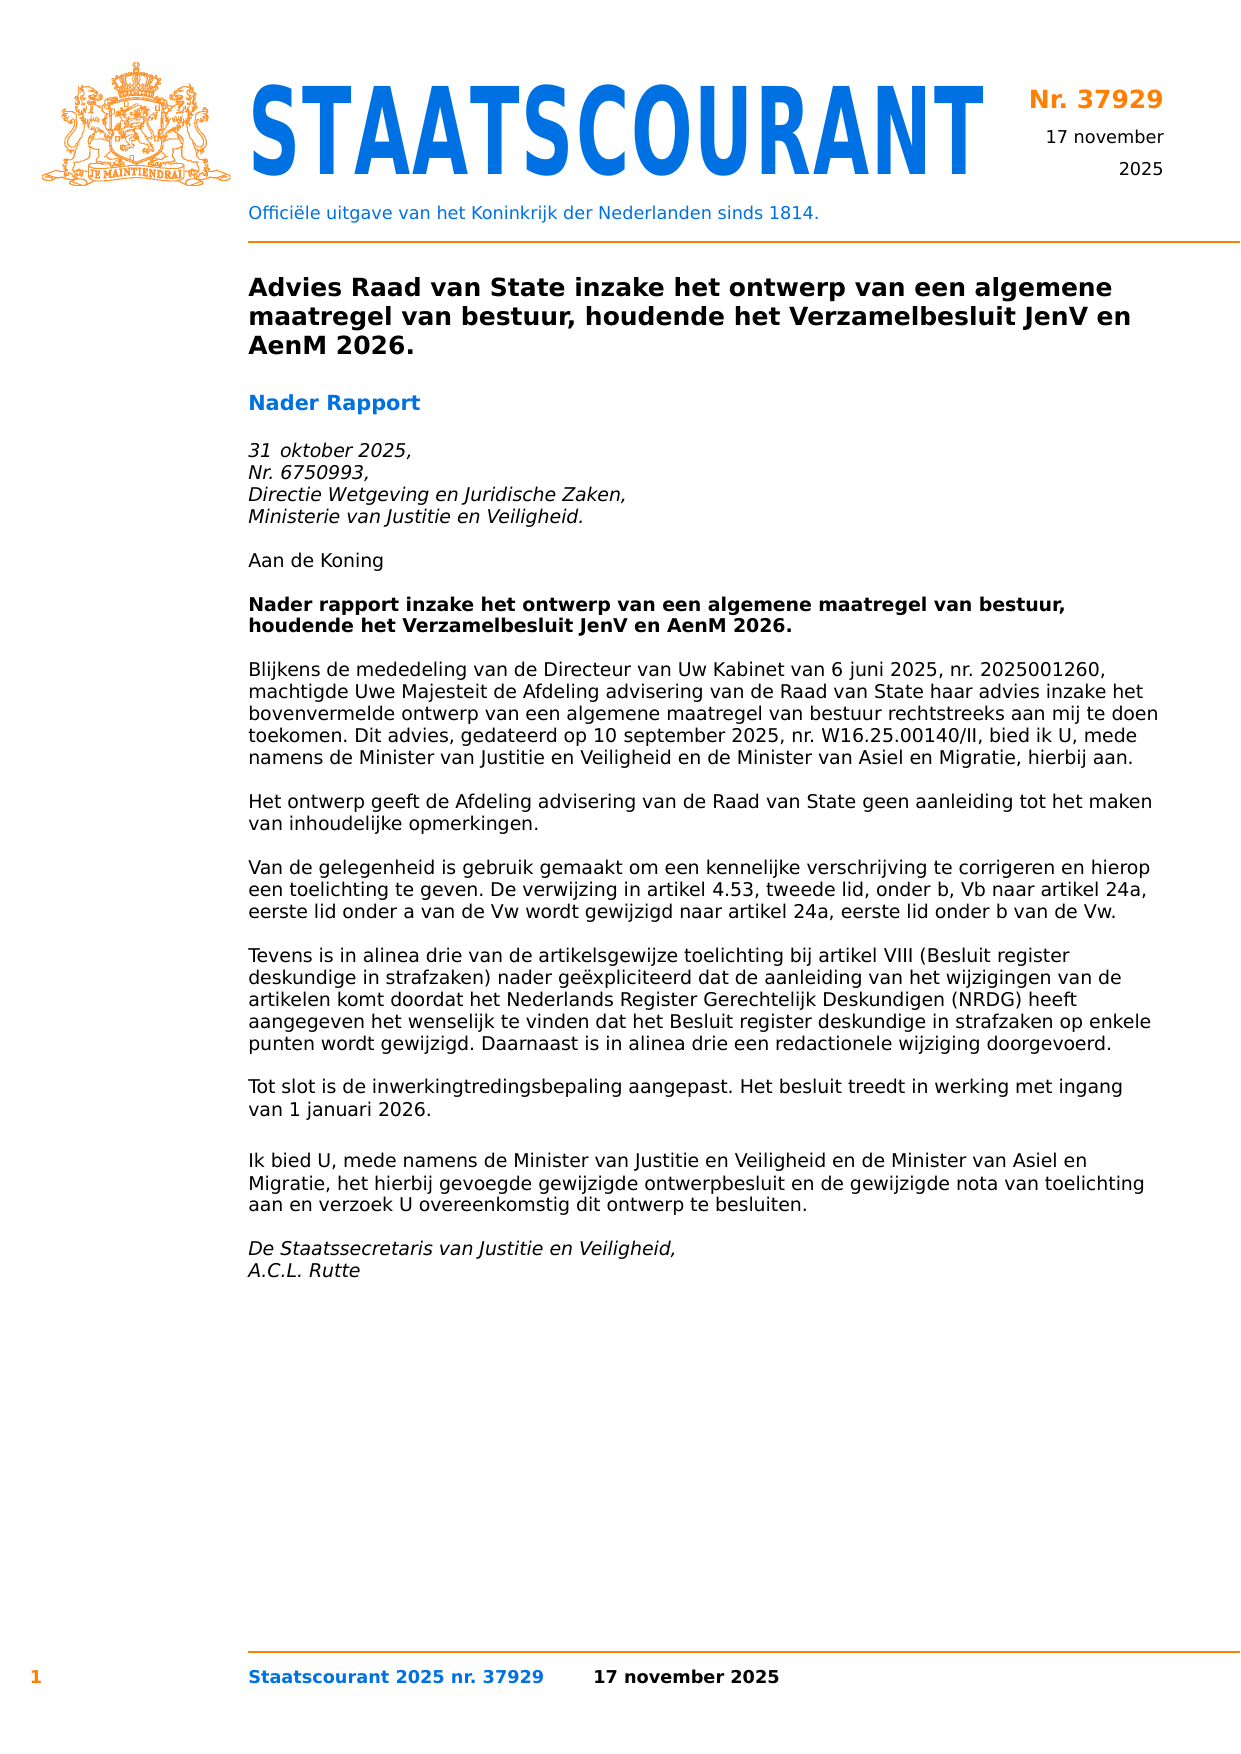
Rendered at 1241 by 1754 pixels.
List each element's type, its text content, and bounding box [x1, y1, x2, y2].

subtitle Advies Raad van State inzake het ontwerp van een algemene maatregel van bestuur, houdende het Verzamelbesluit JenV en AenM 2026. [248, 273, 1163, 361]
text Nr. 6750993, [248, 462, 1163, 484]
table_header Nr. 37929 [998, 62, 1240, 121]
text Ik bied U, mede namens de Minister van Justitie en Veiligheid en de Minister van Asiel en Migratie, het hierbij gevoegde gewijzigde ontwerpbesluit en de gewijzigde nota van toelichting aan en verzoek U overeenkomstig dit ontwerp te besluiten. [248, 1150, 1163, 1216]
subtitle Nader Rapport [248, 391, 1163, 415]
text Het ontwerp geeft de Afdeling advisering van de Raad van State geen aanleiding tot het maken van inhoudelijke opmerkingen. [248, 791, 1163, 835]
text Nader rapport inzake het ontwerp van een algemene maatregel van bestuur, houdende het Verzamelbesluit JenV en AenM 2026. [248, 593, 1163, 637]
text Tot slot is de inwerkingtredingsbepaling aangepast. Het besluit treedt in werking met ingang van 1 januari 2026. [248, 1076, 1163, 1120]
text Directie Wetgeving en Juridische Zaken, [248, 484, 1163, 506]
text Van de gelegenheid is gebruik gemaakt om een kennelijke verschrijving te corrigeren en hierop een toelichting te geven. De verwijzing in artikel 4.53, tweede lid, onder b, Vb naar artikel 24a, eerste lid onder a van de Vw wordt gewijzigd naar artikel 24a, eerste lid onder b van de Vw. [248, 857, 1163, 923]
text 31 oktober 2025, [248, 440, 1163, 462]
table_cell 2025 [998, 153, 1240, 203]
text Ministerie van Justitie en Veiligheid. [248, 506, 1163, 528]
table_cell Officiële uitgave van het Koninkrijk der Nederlanden sinds 1814. [248, 203, 1240, 241]
table_header [25, 62, 248, 241]
table_header STAATSCOURANT [248, 62, 998, 203]
text Aan de Koning [248, 549, 1163, 572]
text De Staatssecretaris van Justitie en Veiligheid, A.C.L. Rutte [248, 1238, 1163, 1282]
text Tevens is in alinea drie van de artikelsgewijze toelichting bij artikel VIII (Besluit register deskundige in strafzaken) nader geëxpliciteerd dat de aanleiding van het wijzigingen van de artikelen komt doordat het Nederlands Register Gerechtelijk Deskundigen (NRDG) heeft aangegeven het wenselijk te vinden dat het Besluit register deskundige in strafzaken op enkele punten wordt gewijzigd. Daarnaast is in alinea drie een redactionele wijziging doorgevoerd. [248, 945, 1163, 1054]
picture [41, 62, 231, 186]
table_cell 17 november [998, 121, 1240, 153]
text Blijkens de mededeling van de Directeur van Uw Kabinet van 6 juni 2025, nr. 2025001260, machtigde Uwe Majesteit de Afdeling advisering van de Raad van State haar advies inzake het bovenvermelde ontwerp van een algemene maatregel van bestuur rechtstreeks aan mij te doen toekomen. Dit advies, gedateerd op 10 september 2025, nr. W16.25.00140/II, bied ik U, mede namens de Minister van Justitie en Veiligheid en de Minister van Asiel en Migratie, hierbij aan. [248, 659, 1163, 769]
